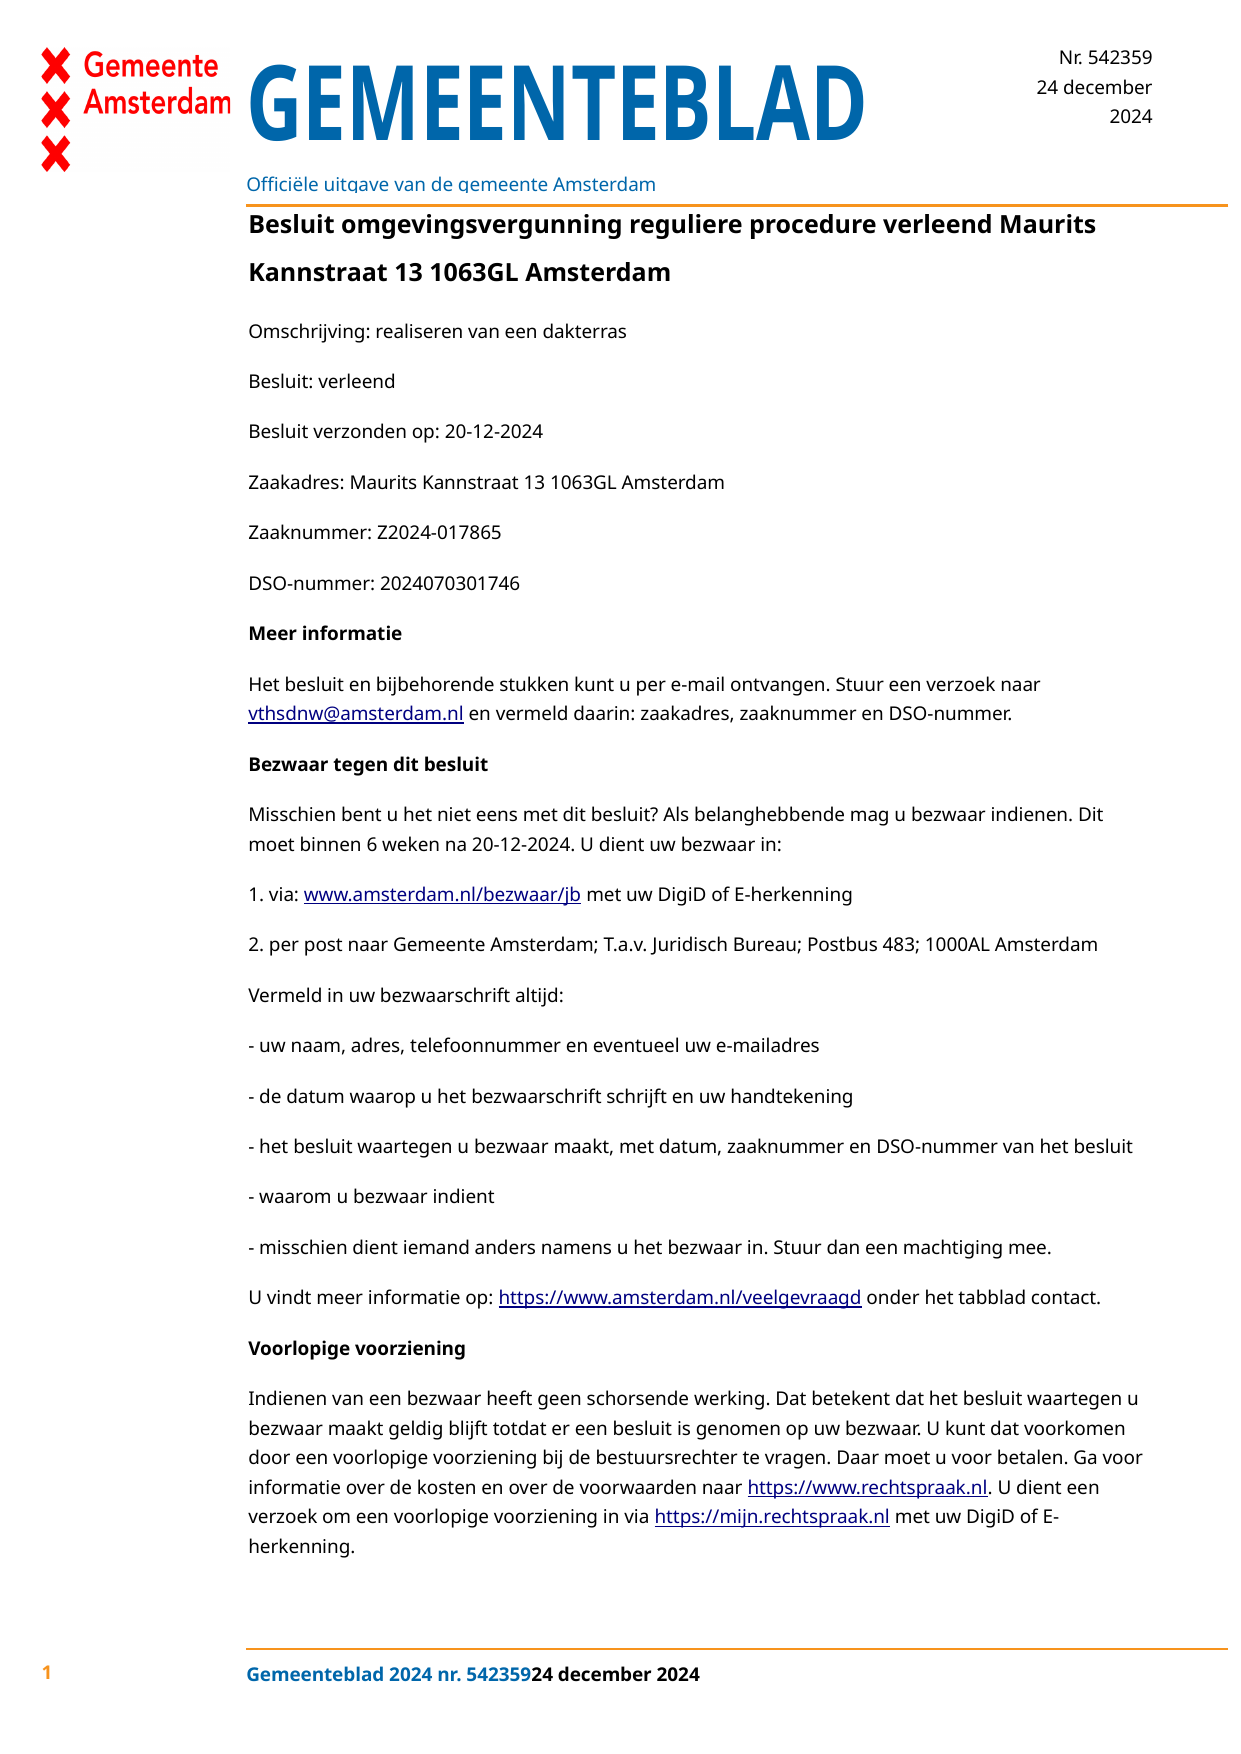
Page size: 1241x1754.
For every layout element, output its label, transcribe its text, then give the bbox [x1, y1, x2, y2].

text Indienen van een bezwaar heeft geen schorsende werking. Dat betekent dat het besluit waartegen u bezwaar maakt geldig blijft totdat er een besluit is genomen op uw bezwaar. U kunt dat voorkomen door een voorlopige voorziening bij de bestuursrechter te vragen. Daar moet u voor betalen. Ga voor informatie over de kosten en over de voorwaarden naar https://www.rechtspraak.nl. U dient een verzoek om een voorlopige voorziening in via https://mijn.rechtspraak.nl met uw DigiD of E-herkenning. [248, 1385, 1152, 1559]
text DSO-nummer: 2024070301746 [248, 570, 1152, 596]
text - de datum waarop u het bezwaarschrift schrijft en uw handtekening [248, 1083, 1152, 1109]
text - uw naam, adres, telefoonnummer en eventueel uw e-mailadres [248, 1032, 1152, 1058]
text Besluit verzonden op: 20-12-2024 [248, 419, 1152, 444]
text Omschrijving: realiseren van een dakterras [248, 318, 1152, 344]
text - misschien dient iemand anders namens u het bezwaar in. Stuur dan een machtiging mee. [248, 1234, 1152, 1260]
text Zaaknummer: Z2024-017865 [248, 519, 1152, 545]
text - het besluit waartegen u bezwaar maakt, met datum, zaaknummer en DSO-nummer van het besluit [248, 1133, 1152, 1159]
picture [41, 47, 231, 172]
text Misschien bent u het niet eens met dit besluit? Als belanghebbende mag u bezwaar indienen. Dit moet binnen 6 weken na 20-12-2024. U dient uw bezwaar in: [248, 801, 1152, 857]
text - waarom u bezwaar indient [248, 1184, 1152, 1209]
text Meer informatie [248, 620, 1152, 646]
text Besluit omgevingsvergunning reguliere procedure verleend Maurits Kannstraat 13 1063GL Amsterdam [248, 207, 1152, 288]
text Het besluit en bijbehorende stukken kunt u per e-mail ontvangen. Stuur een verzoek naar vthsdnw@amsterdam.nl en vermeld daarin: zaakadres, zaaknummer en DSO-nummer. [248, 671, 1152, 726]
text 1. via: www.amsterdam.nl/bezwaar/jb met uw DigiD of E-herkenning [248, 881, 1152, 907]
text Bezwaar tegen dit besluit [248, 751, 1152, 777]
text Vermeld in uw bezwaarschrift altijd: [248, 982, 1152, 1008]
text 2. per post naar Gemeente Amsterdam; T.a.v. Juridisch Bureau; Postbus 483; 1000AL Amsterdam [248, 932, 1152, 957]
text Besluit: verleend [248, 368, 1152, 394]
text Zaakadres: Maurits Kannstraat 13 1063GL Amsterdam [248, 469, 1152, 495]
text Voorlopige voorziening [248, 1335, 1152, 1361]
text U vindt meer informatie op: https://www.amsterdam.nl/veelgevraagd onder het tabblad contact. [248, 1284, 1152, 1310]
